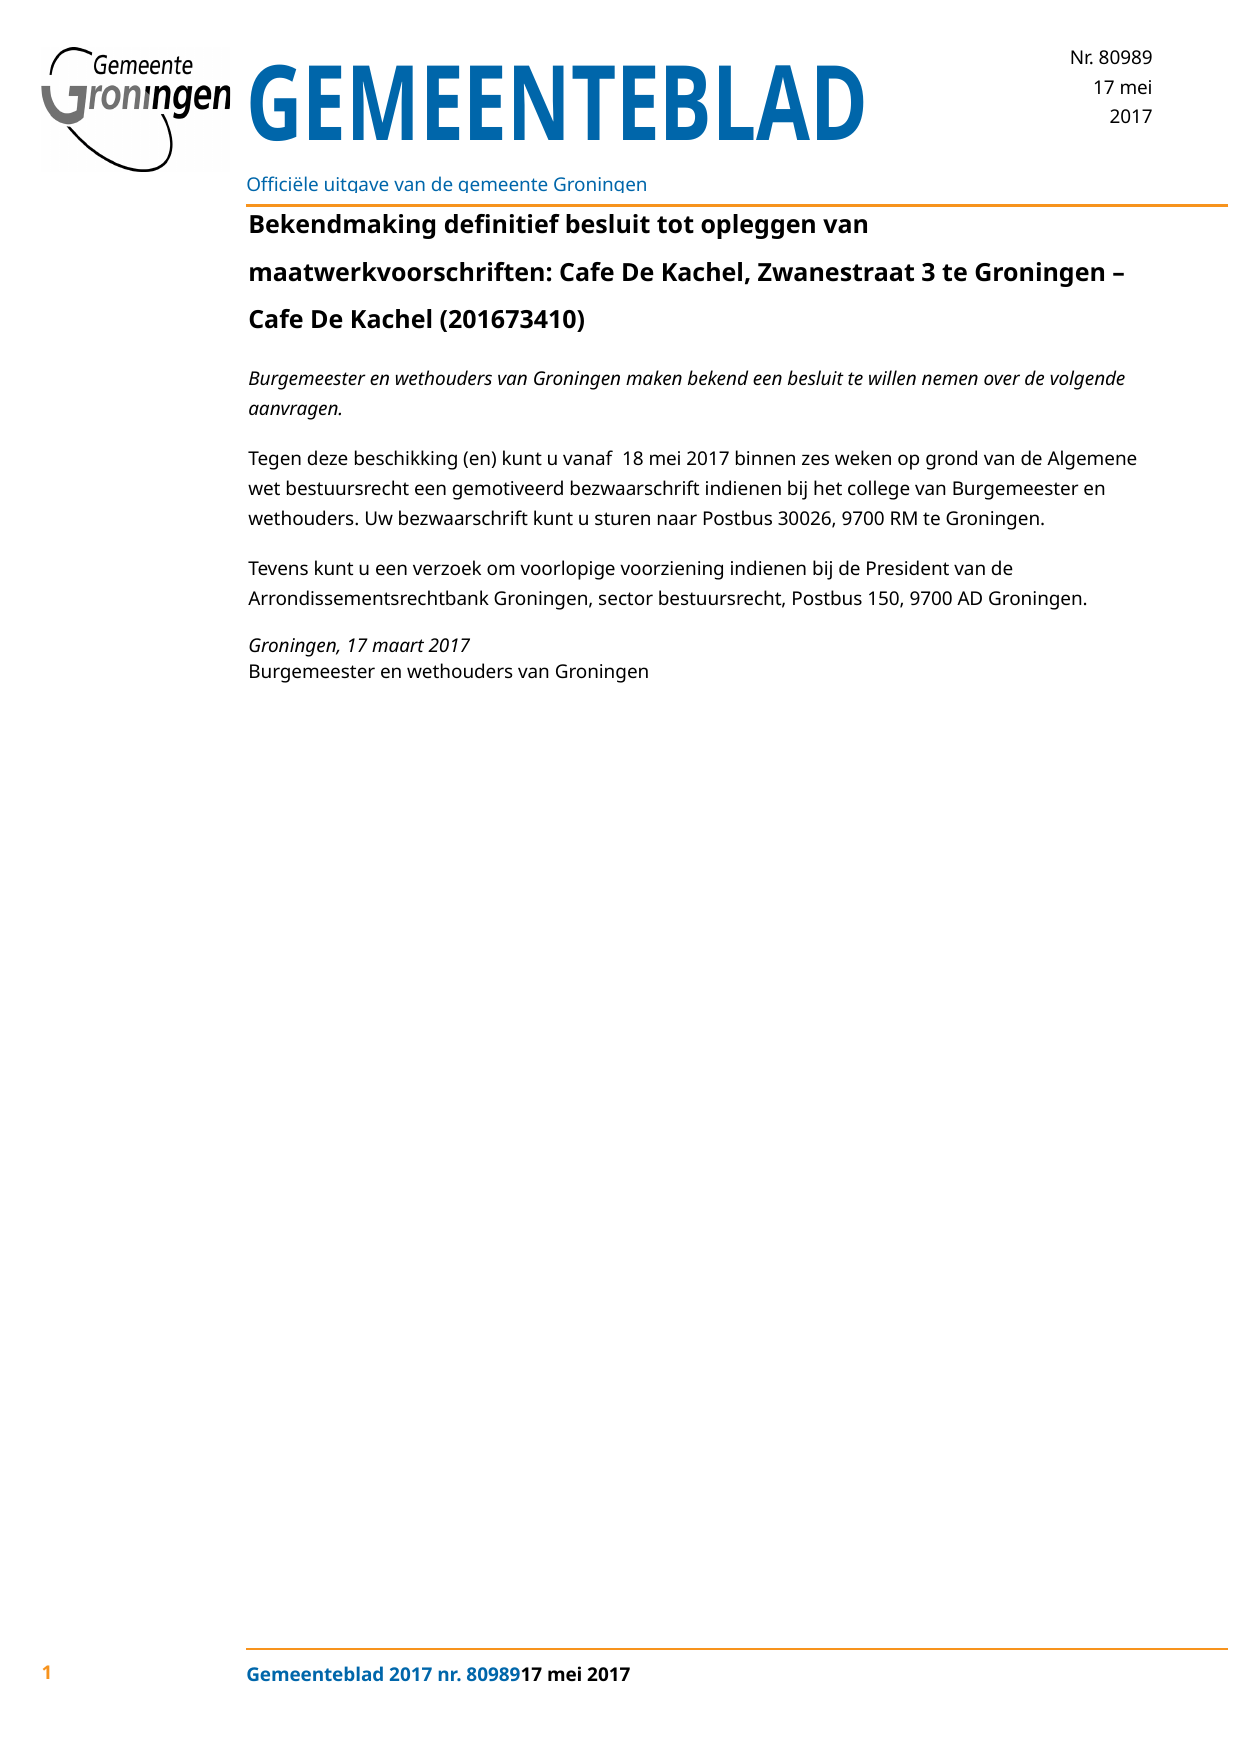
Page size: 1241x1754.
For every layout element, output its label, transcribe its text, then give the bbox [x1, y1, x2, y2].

text Tevens kunt u een verzoek om voorlopige voorziening indienen bij de President van de Arrondissementsrechtbank Groningen, sector bestuursrecht, Postbus 150, 9700 AD Groningen. [248, 555, 1152, 610]
text Bekendmaking definitief besluit tot opleggen van maatwerkvoorschriften: Cafe De Kachel, Zwanestraat 3 te Groningen – Cafe De Kachel (201673410) [248, 207, 1152, 336]
text Groningen, 17 maart 2017 [248, 632, 1152, 658]
picture [41, 47, 231, 172]
text Burgemeester en wethouders van Groningen maken bekend een besluit te willen nemen over de volgende aanvragen. [248, 366, 1152, 421]
text Burgemeester en wethouders van Groningen [248, 658, 1152, 684]
text Tegen deze beschikking (en) kunt u vanaf 18 mei 2017 binnen zes weken op grond van de Algemene wet bestuursrecht een gemotiveerd bezwaarschrift indienen bij het college van Burgemeester en wethouders. Uw bezwaarschrift kunt u sturen naar Postbus 30026, 9700 RM te Groningen. [248, 446, 1152, 530]
